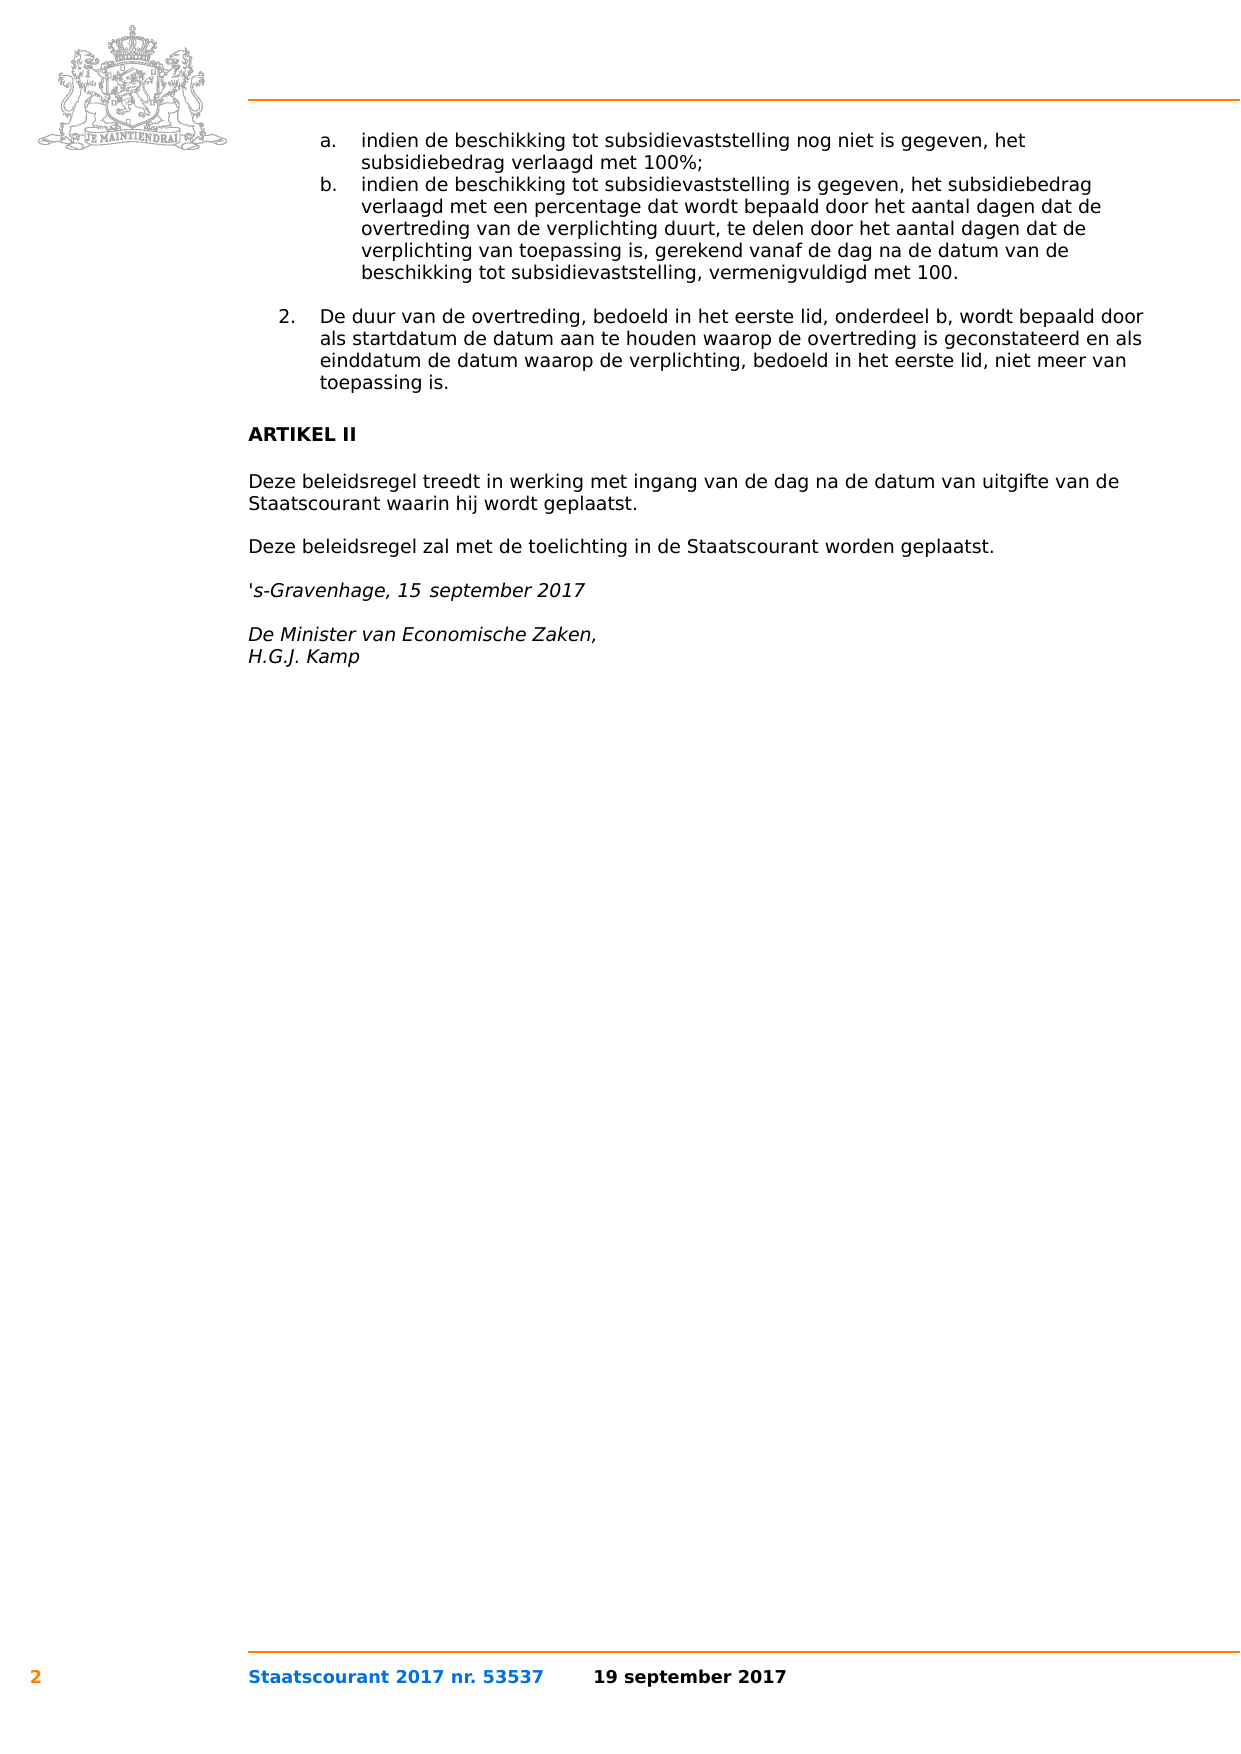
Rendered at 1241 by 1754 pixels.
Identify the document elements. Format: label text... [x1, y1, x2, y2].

text Deze beleidsregel treedt in werking met ingang van de dag na de datum van uitgifte van de Staatscourant waarin hij wordt geplaatst. [248, 471, 1163, 514]
text De Minister van Economische Zaken, H.G.J. Kamp [248, 624, 1163, 668]
text 's-Gravenhage, 15 september 2017 [248, 580, 1163, 602]
subtitle ARTIKEL II [248, 423, 1163, 446]
text a. indien de beschikking tot subsidievaststelling nog niet is gegeven, het subsidiebedrag verlaagd met 100%; [319, 130, 1163, 174]
text Deze beleidsregel zal met de toelichting in de Staatscourant worden geplaatst. [248, 536, 1163, 558]
text 2. De duur van de overtreding, bedoeld in het eerste lid, onderdeel b, wordt bepaald door als startdatum de datum aan te houden waarop de overtreding is geconstateerd en als einddatum de datum waarop de verplichting, bedoeld in het eerste lid, niet meer van toepassing is. [278, 306, 1163, 393]
text b. indien de beschikking tot subsidievaststelling is gegeven, het subsidiebedrag verlaagd met een percentage dat wordt bepaald door het aantal dagen dat de overtreding van de verplichting duurt, te delen door het aantal dagen dat de verplichting van toepassing is, gerekend vanaf de dag na de datum van de beschikking tot subsidievaststelling, vermenigvuldigd met 100. [319, 174, 1163, 284]
picture [38, 25, 227, 150]
